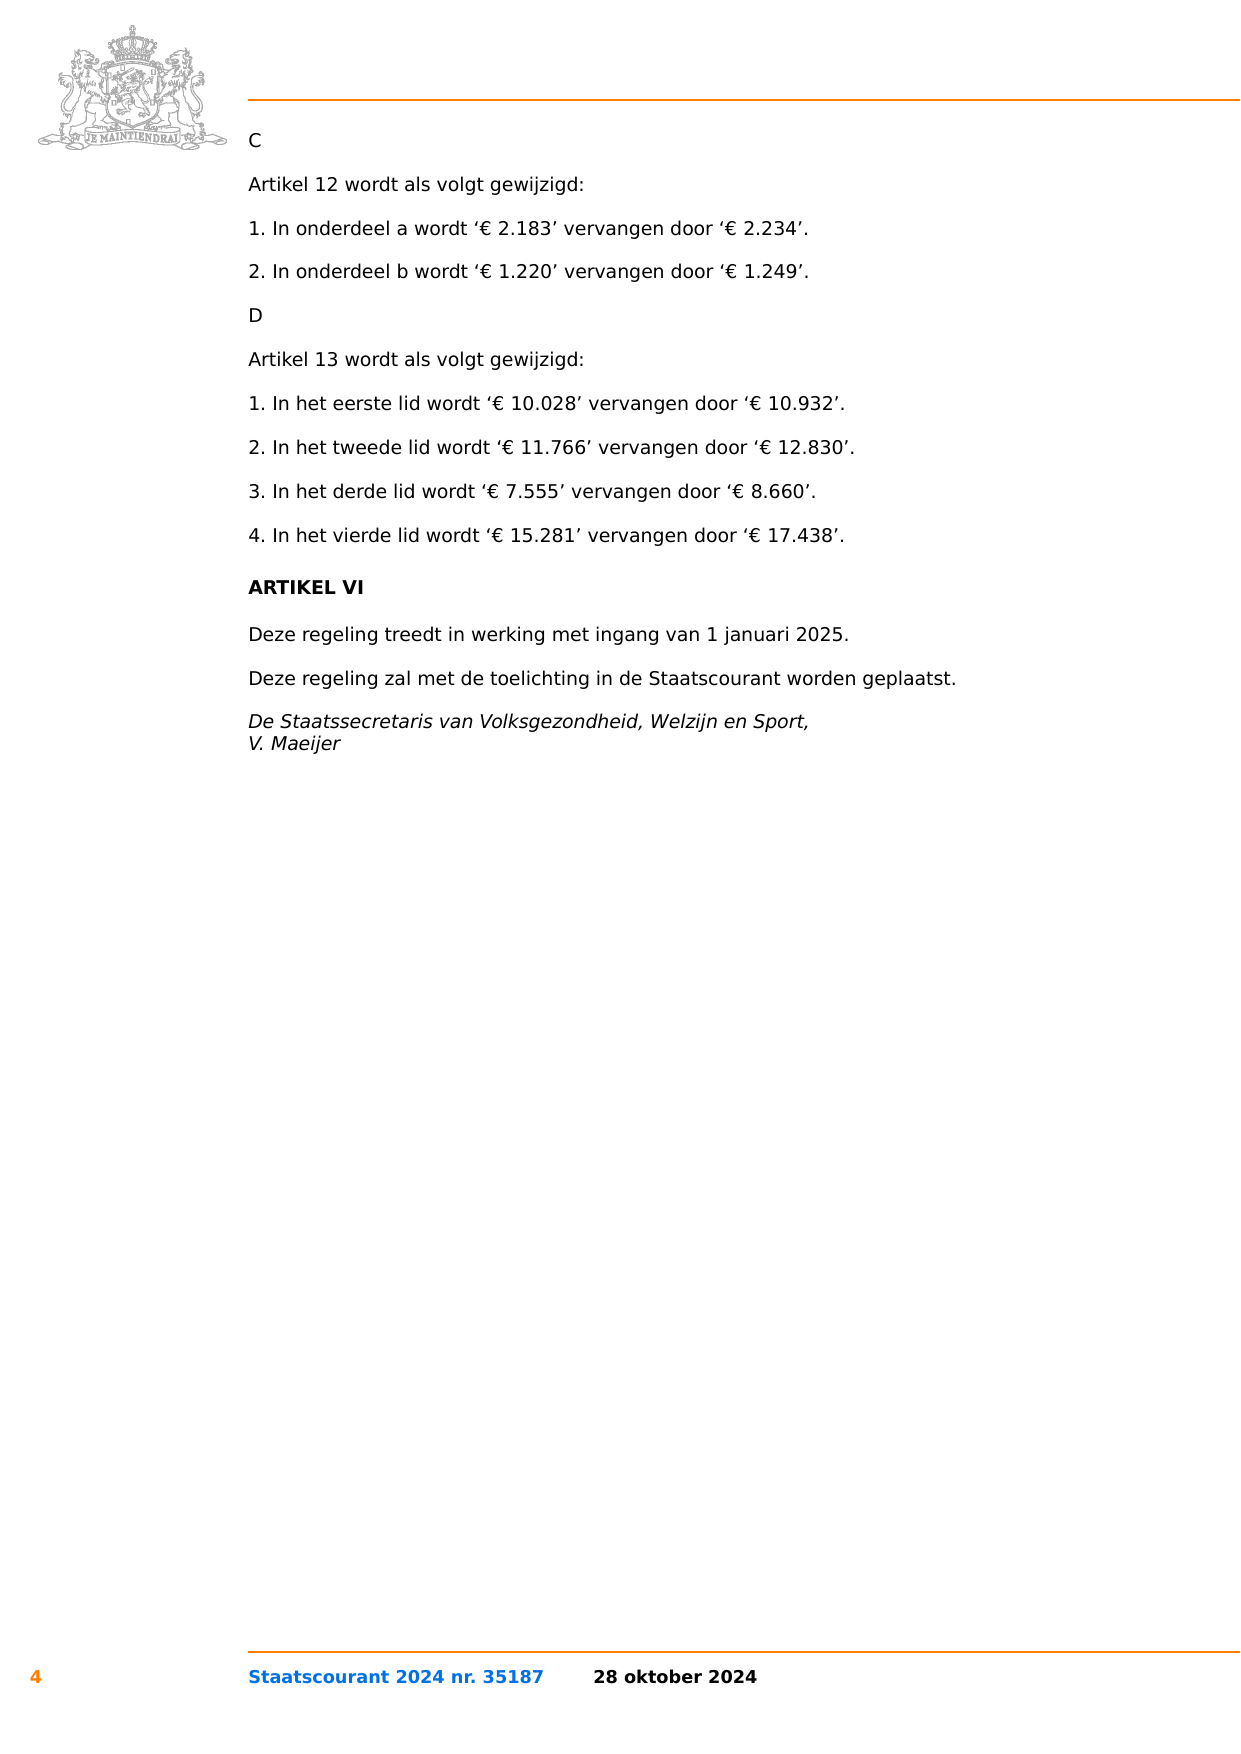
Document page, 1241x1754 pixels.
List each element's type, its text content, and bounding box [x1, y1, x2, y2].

text Deze regeling treedt in werking met ingang van 1 januari 2025. [248, 623, 1163, 646]
text 4. In het vierde lid wordt ‘€ 15.281’ vervangen door ‘€ 17.438’. [248, 524, 1163, 547]
text 2. In onderdeel b wordt ‘€ 1.220’ vervangen door ‘€ 1.249’. [248, 261, 1163, 283]
text C [248, 130, 1163, 152]
text 2. In het tweede lid wordt ‘€ 11.766’ vervangen door ‘€ 12.830’. [248, 437, 1163, 459]
text Artikel 13 wordt als volgt gewijzigd: [248, 349, 1163, 371]
subtitle ARTIKEL VI [248, 577, 1163, 598]
text 1. In onderdeel a wordt ‘€ 2.183’ vervangen door ‘€ 2.234’. [248, 218, 1163, 239]
text 1. In het eerste lid wordt ‘€ 10.028’ vervangen door ‘€ 10.932’. [248, 393, 1163, 415]
text Artikel 12 wordt als volgt gewijzigd: [248, 174, 1163, 196]
text 3. In het derde lid wordt ‘€ 7.555’ vervangen door ‘€ 8.660’. [248, 481, 1163, 503]
picture [38, 25, 227, 150]
text Deze regeling zal met de toelichting in de Staatscourant worden geplaatst. [248, 667, 1163, 689]
text D [248, 305, 1163, 327]
text De Staatssecretaris van Volksgezondheid, Welzijn en Sport, V. Maeijer [248, 711, 1163, 755]
